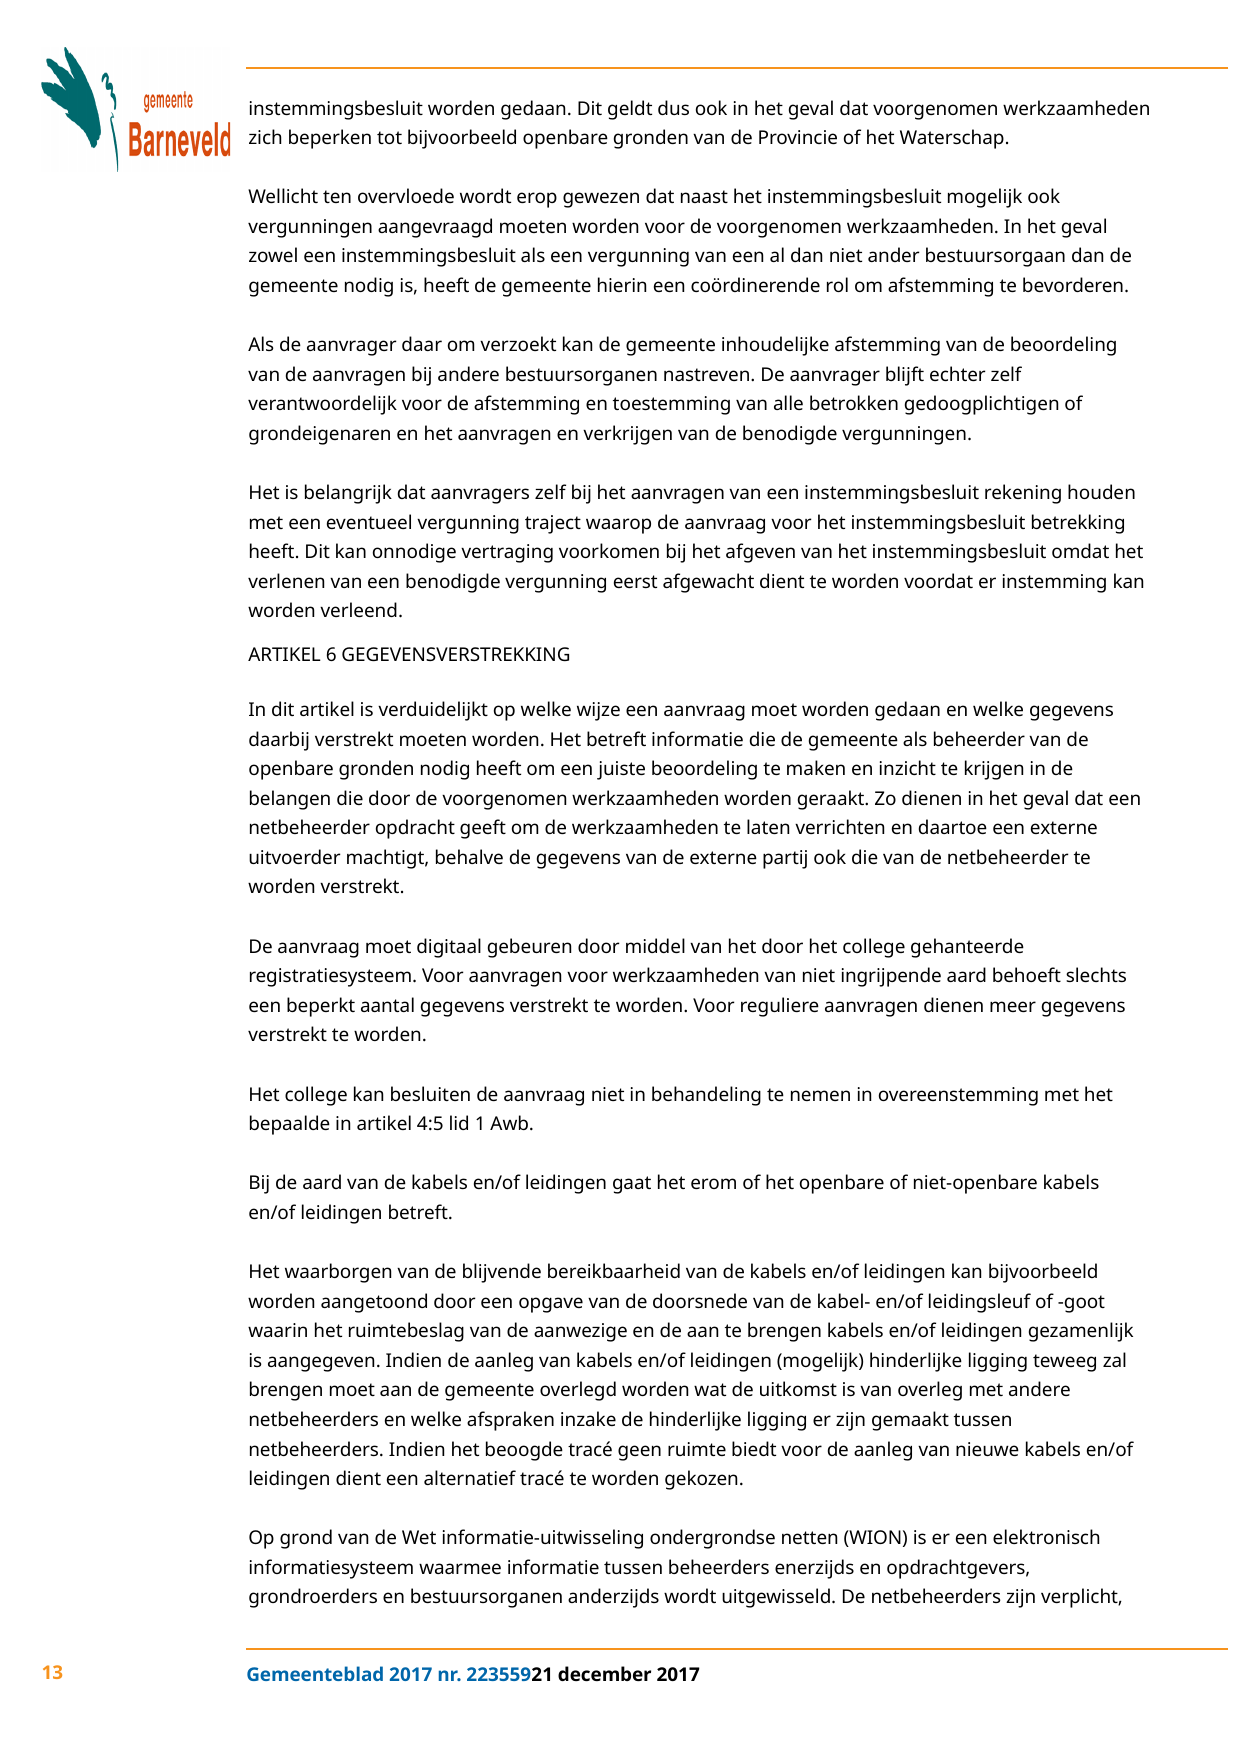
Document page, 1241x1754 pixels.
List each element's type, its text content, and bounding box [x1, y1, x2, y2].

text Het waarborgen van de blijvende bereikbaarheid van de kabels en/of leidingen kan bijvoorbeeld worden aangetoond door een opgave van de doorsnede van de kabel- en/of leidingsleuf of -goot waarin het ruimtebeslag van de aanwezige en de aan te brengen kabels en/of leidingen gezamenlijk is aangegeven. Indien de aanleg van kabels en/of leidingen (mogelijk) hinderlijke ligging teweeg zal brengen moet aan de gemeente overlegd worden wat de uitkomst is van overleg met andere netbeheerders en welke afspraken inzake de hinderlijke ligging er zijn gemaakt tussen netbeheerders. Indien het beoogde tracé geen ruimte biedt voor de aanleg van nieuwe kabels en/of leidingen dient een alternatief tracé te worden gekozen. [248, 1258, 1152, 1491]
text ARTIKEL 6 GEGEVENSVERSTREKKING [248, 641, 1152, 667]
text Op grond van de Wet informatie-uitwisseling ondergrondse netten (WION) is er een elektronisch informatiesysteem waarmee informatie tussen beheerders enerzijds en opdrachtgevers, grondroerders en bestuursorganen anderzijds wordt uitgewisseld. De netbeheerders zijn verplicht, [248, 1524, 1152, 1609]
text instemmingsbesluit worden gedaan. Dit geldt dus ook in het geval dat voorgenomen werkzaamheden zich beperken tot bijvoorbeeld openbare gronden van de Provincie of het Waterschap. [248, 95, 1152, 150]
picture [41, 47, 231, 172]
text In dit artikel is verduidelijkt op welke wijze een aanvraag moet worden gedaan en welke gegevens daarbij verstrekt moeten worden. Het betreft informatie die de gemeente als beheerder van de openbare gronden nodig heeft om een juiste beoordeling te maken en inzicht te krijgen in de belangen die door de voorgenomen werkzaamheden worden geraakt. Zo dienen in het geval dat een netbeheerder opdracht geeft om de werkzaamheden te laten verrichten en daartoe een externe uitvoerder machtigt, behalve de gegevens van de externe partij ook die van de netbeheerder te worden verstrekt. [248, 696, 1152, 899]
text Als de aanvrager daar om verzoekt kan de gemeente inhoudelijke afstemming van de beoordeling van de aanvragen bij andere bestuursorganen nastreven. De aanvrager blijft echter zelf verantwoordelijk voor de afstemming en toestemming van alle betrokken gedoogplichtigen of grondeigenaren en het aanvragen en verkrijgen van de benodigde vergunningen. [248, 331, 1152, 446]
text Wellicht ten overvloede wordt erop gewezen dat naast het instemmingsbesluit mogelijk ook vergunningen aangevraagd moeten worden voor de voorgenomen werkzaamheden. In het geval zowel een instemmingsbesluit als een vergunning van een al dan niet ander bestuursorgaan dan de gemeente nodig is, heeft de gemeente hierin een coördinerende rol om afstemming te bevorderen. [248, 183, 1152, 298]
text Het is belangrijk dat aanvragers zelf bij het aanvragen van een instemmingsbesluit rekening houden met een eventueel vergunning traject waarop de aanvraag voor het instemmingsbesluit betrekking heeft. Dit kan onnodige vertraging voorkomen bij het afgeven van het instemmingsbesluit omdat het verlenen van een benodigde vergunning eerst afgewacht dient te worden voordat er instemming kan worden verleend. [248, 479, 1152, 623]
text Het college kan besluiten de aanvraag niet in behandeling te nemen in overeenstemming met het bepaalde in artikel 4:5 lid 1 Awb. [248, 1081, 1152, 1136]
text De aanvraag moet digitaal gebeuren door middel van het door het college gehanteerde registratiesysteem. Voor aanvragen voor werkzaamheden van niet ingrijpende aard behoeft slechts een beperkt aantal gegevens verstrekt te worden. Voor reguliere aanvragen dienen meer gegevens verstrekt te worden. [248, 933, 1152, 1047]
text Bij de aard van de kabels en/of leidingen gaat het erom of het openbare of niet-openbare kabels en/of leidingen betreft. [248, 1169, 1152, 1225]
